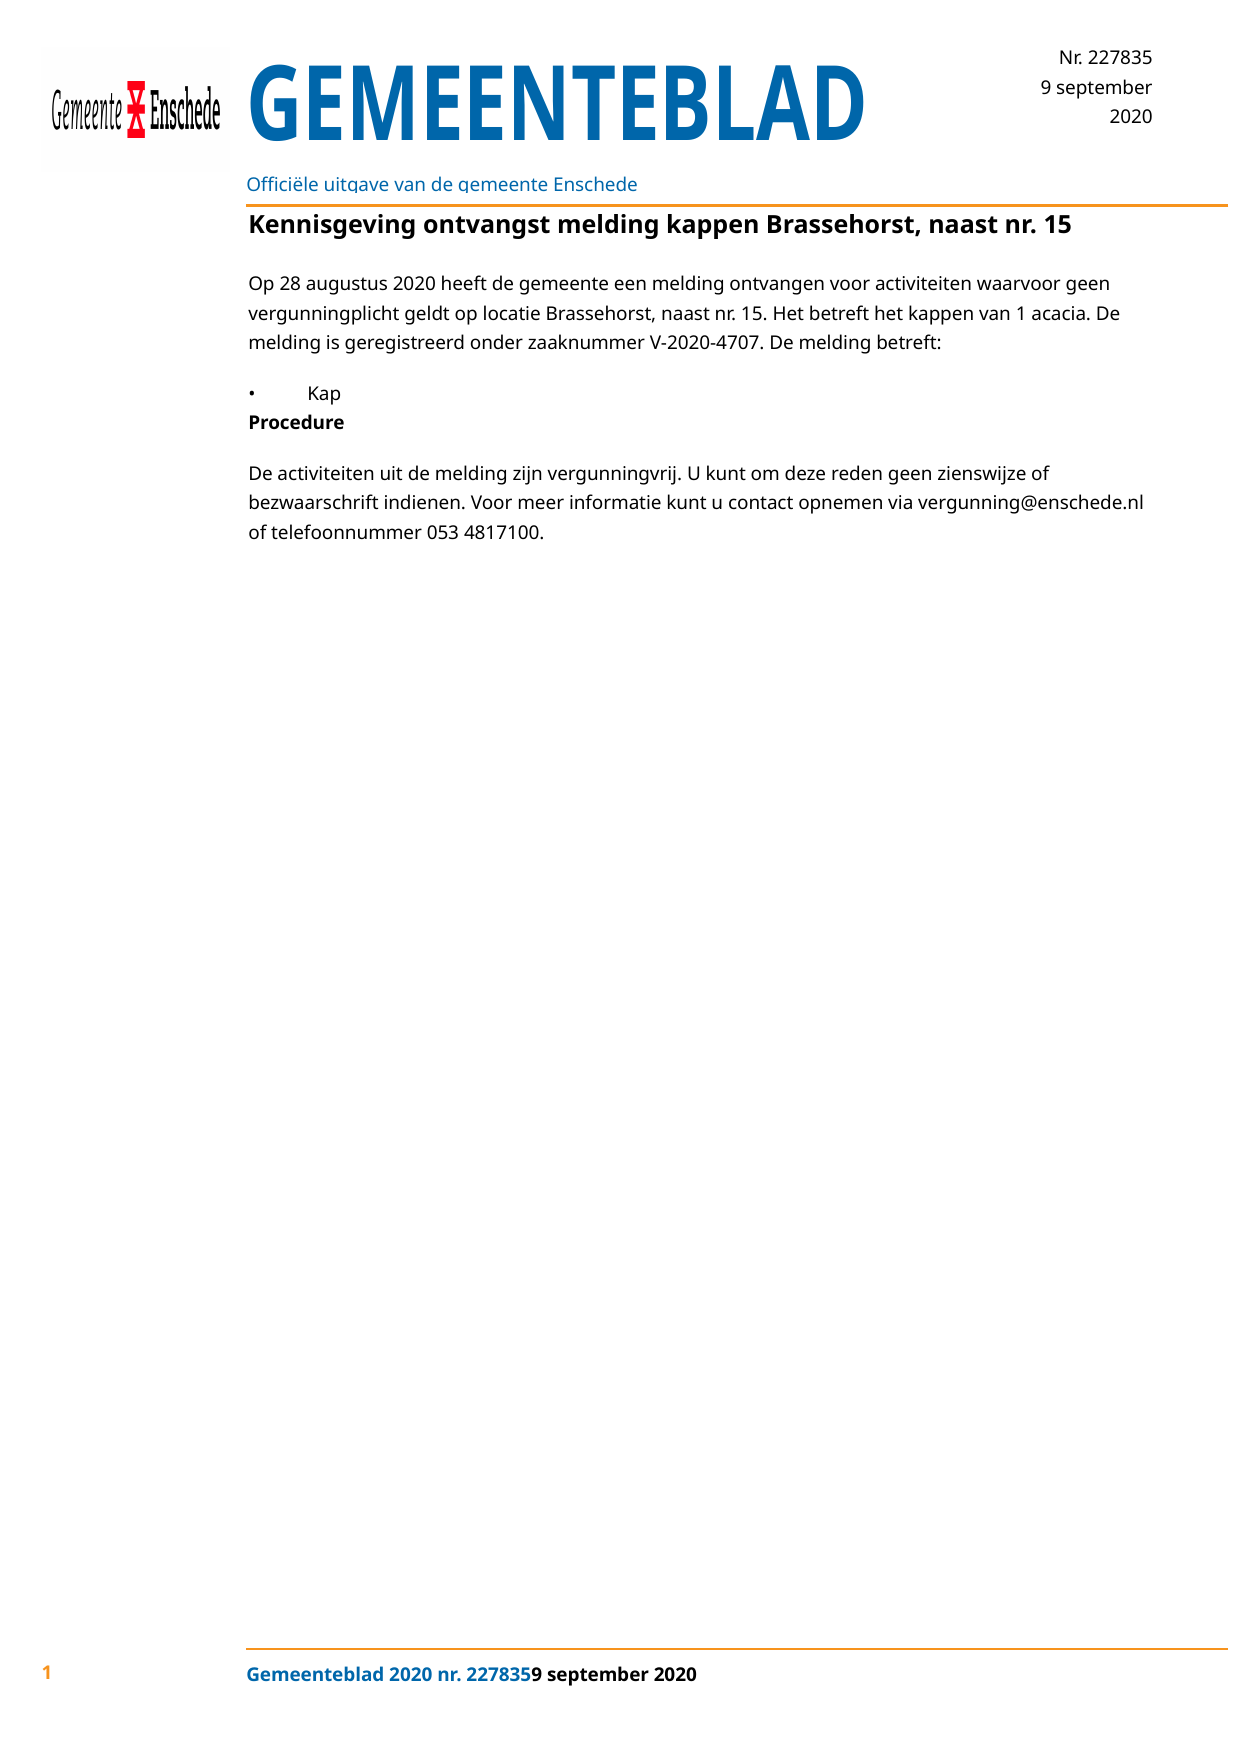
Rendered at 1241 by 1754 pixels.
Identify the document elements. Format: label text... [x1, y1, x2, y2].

text Kennisgeving ontvangst melding kappen Brassehorst, naast nr. 15 [248, 207, 1152, 241]
text Procedure [248, 409, 1152, 435]
text Op 28 augustus 2020 heeft de gemeente een melding ontvangen voor activiteiten waarvoor geen vergunningplicht geldt op locatie Brassehorst, naast nr. 15. Het betreft het kappen van 1 acacia. De melding is geregistreerd onder zaaknummer V-2020-4707. De melding betreft: [248, 270, 1152, 355]
picture [41, 47, 231, 172]
list Kap [248, 380, 1152, 406]
text De activiteiten uit de melding zijn vergunningvrij. U kunt om deze reden geen zienswijze of bezwaarschrift indienen. Voor meer informatie kunt u contact opnemen via vergunning@enschede.nl of telefoonnummer 053 4817100. [248, 460, 1152, 545]
